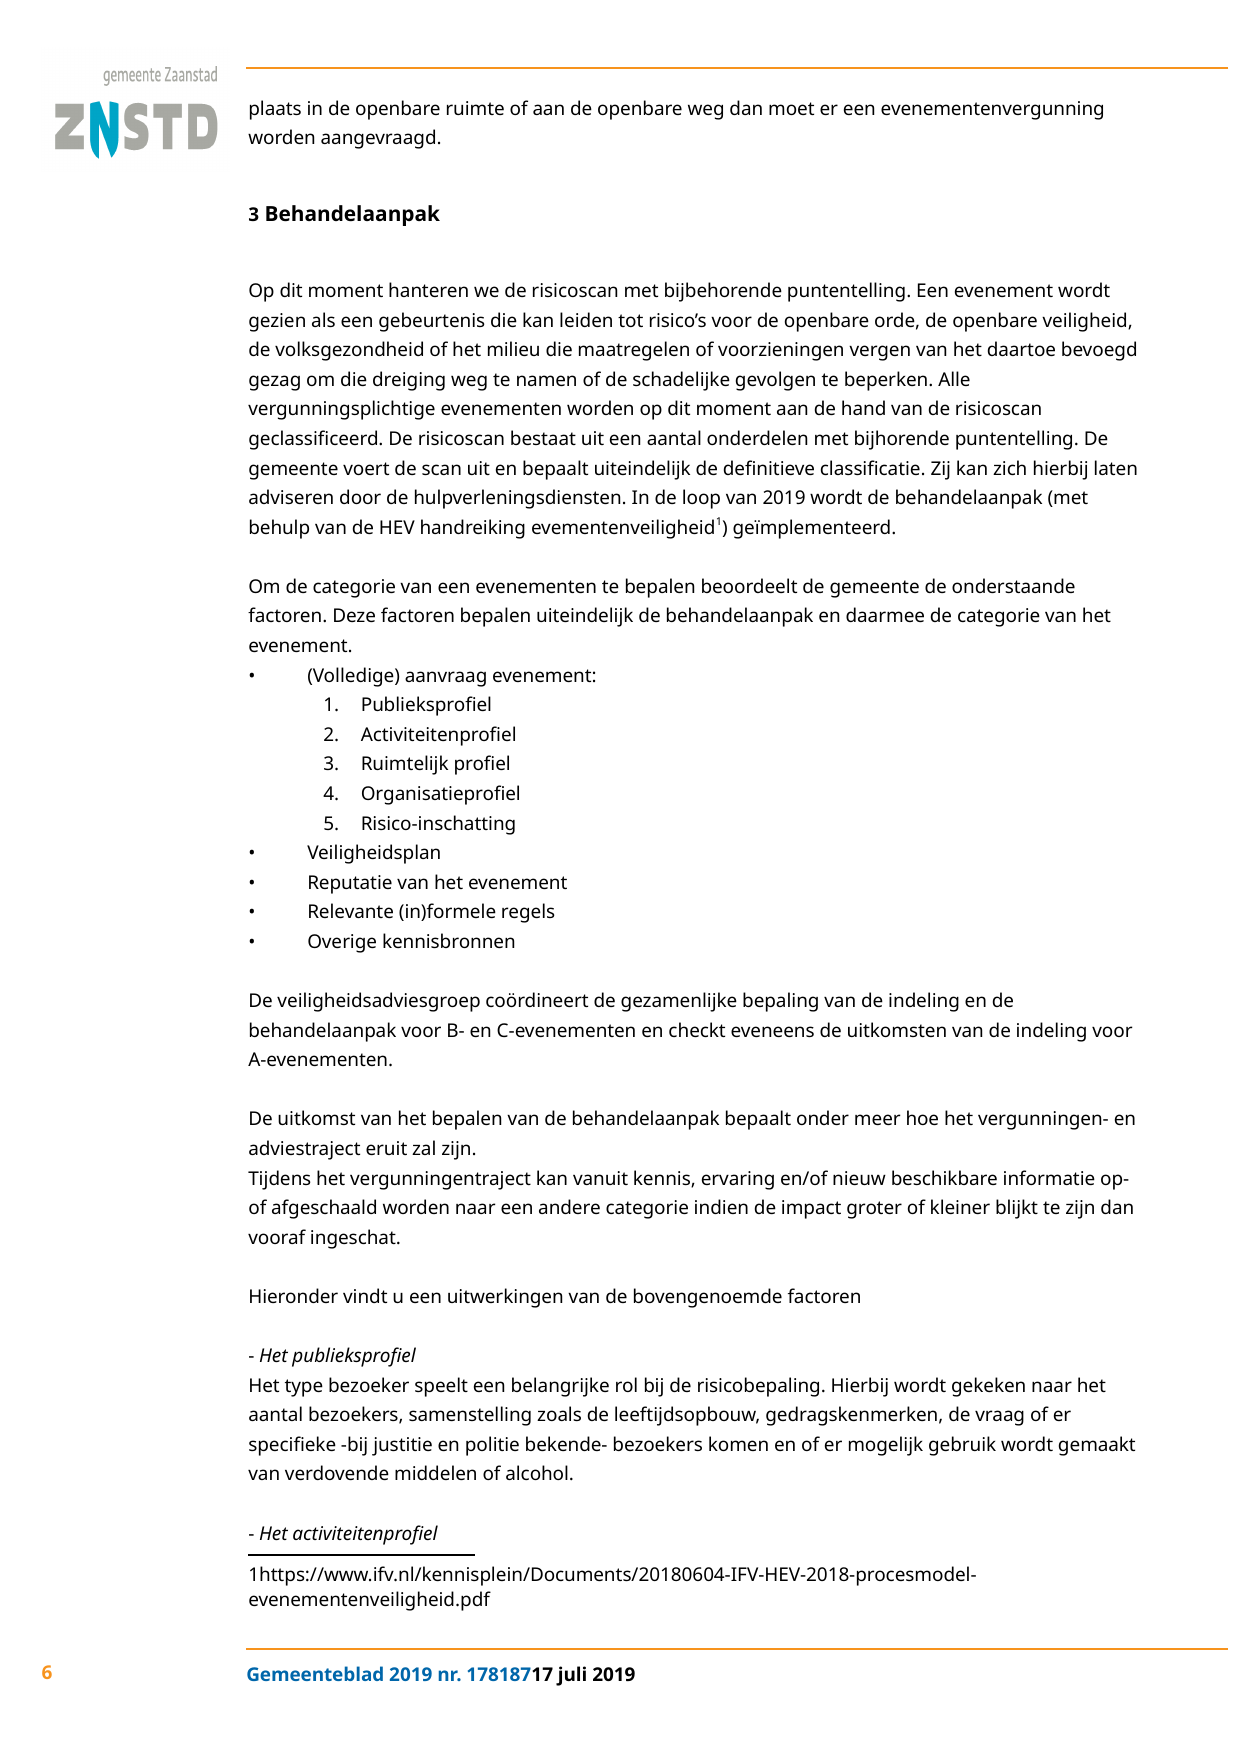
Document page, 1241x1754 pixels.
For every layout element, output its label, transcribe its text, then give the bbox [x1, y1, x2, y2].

list Reputatie van het evenement [248, 869, 1152, 895]
text Om de categorie van een evenementen te bepalen beoordeelt de gemeente de onderstaande factoren. Deze factoren bepalen uiteindelijk de behandelaanpak en daarmee de categorie van het evenement. [248, 573, 1152, 658]
list Veiligheidsplan [248, 839, 1152, 865]
list Organisatieprofiel [323, 780, 1152, 806]
text Het type bezoeker speelt een belangrijke rol bij de risicobepaling. Hierbij wordt gekeken naar het aantal bezoekers, samenstelling zoals de leeftijdsopbouw, gedragskenmerken, de vraag of er specifieke -bij justitie en politie bekende- bezoekers komen en of er mogelijk gebruik wordt gemaakt van verdovende middelen of alcohol. [248, 1372, 1152, 1486]
text https://www.ifv.nl/kennisplein/Documents/20180604-IFV-HEV-2018-procesmodel-evenementenveiligheid.pdf [248, 1561, 1152, 1612]
text De uitkomst van het bepalen van de behandelaanpak bepaalt onder meer hoe het vergunningen- en adviestraject eruit zal zijn. [248, 1106, 1152, 1161]
picture [41, 47, 231, 172]
text De veiligheidsadviesgroep coördineert de gezamenlijke bepaling van de indeling en de behandelaanpak voor B- en C-evenementen en checkt eveneens de uitkomsten van de indeling voor A-evenementen. [248, 987, 1152, 1072]
text plaats in de openbare ruimte of aan de openbare weg dan moet er een evenementenvergunning worden aangevraagd. [248, 95, 1152, 150]
text Hieronder vindt u een uitwerkingen van de bovengenoemde factoren [248, 1283, 1152, 1309]
text Tijdens het vergunningentraject kan vanuit kennis, ervaring en/of nieuw beschikbare informatie op- of afgeschaald worden naar een andere categorie indien de impact groter of kleiner blijkt te zijn dan vooraf ingeschat. [248, 1165, 1152, 1250]
text 3 Behandelaanpak [248, 199, 1152, 228]
text - Het publieksprofiel [248, 1342, 1152, 1368]
list Relevante (in)formele regels [248, 898, 1152, 924]
list Overige kennisbronnen [248, 928, 1152, 954]
text - Het activiteitenprofiel [248, 1520, 1152, 1546]
list Risico-inschatting [323, 810, 1152, 836]
list Ruimtelijk profiel [323, 751, 1152, 776]
list Activiteitenprofiel [323, 721, 1152, 747]
list (Volledige) aanvraag evenement: [248, 662, 1152, 688]
list Publieksprofiel [323, 691, 1152, 717]
text Op dit moment hanteren we de risicoscan met bijbehorende puntentelling. Een evenement wordt gezien als een gebeurtenis die kan leiden tot risico’s voor de openbare orde, de openbare veiligheid, de volksgezondheid of het milieu die maatregelen of voorzieningen vergen van het daartoe bevoegd gezag om die dreiging weg te namen of de schadelijke gevolgen te beperken. Alle vergunningsplichtige evenementen worden op dit moment aan de hand van de risicoscan geclassificeerd. De risicoscan bestaat uit een aantal onderdelen met bijhorende puntentelling. De gemeente voert de scan uit en bepaalt uiteindelijk de definitieve classificatie. Zij kan zich hierbij laten adviseren door de hulpverleningsdiensten. In de loop van 2019 wordt de behandelaanpak (met behulp van de HEV handreiking evementenveiligheid) geïmplementeerd. [248, 277, 1152, 540]
